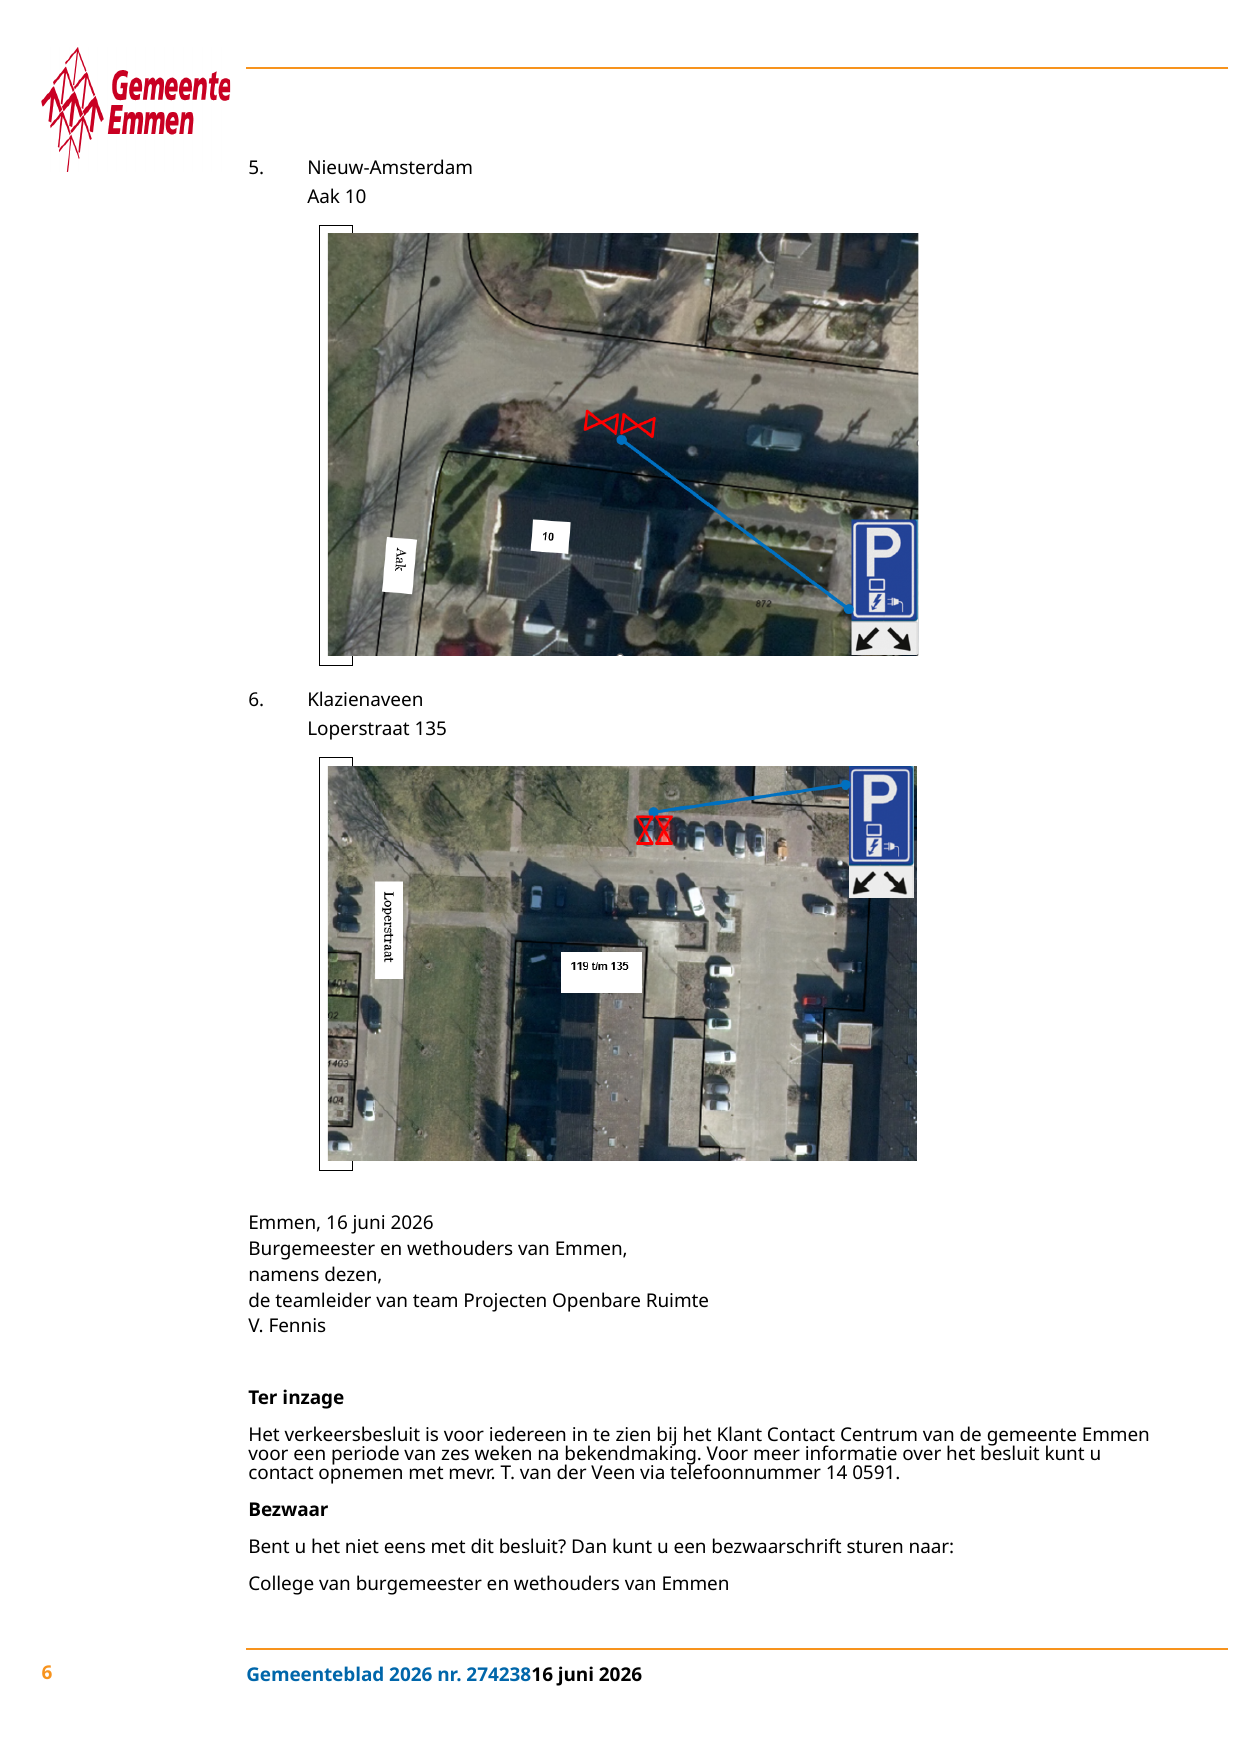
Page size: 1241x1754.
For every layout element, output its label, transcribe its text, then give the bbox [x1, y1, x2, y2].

list Aak 10 [248, 183, 1152, 209]
text Het verkeersbesluit is voor iedereen in te zien bij het Klant Contact Centrum van de gemeente Emmen voor een periode van zes weken na bekendmaking. Voor meer informatie over het besluit kunt u contact opnemen met mevr. T. van der Veen via telefoonnummer 14 0591. [248, 1426, 1152, 1484]
text de teamleider van team Projecten Openbare Ruimte [248, 1287, 1152, 1312]
list Nieuw-Amsterdam [248, 154, 1152, 180]
text College van burgemeester en wethouders van Emmen [248, 1575, 1152, 1594]
list Klazienaveen [248, 686, 1152, 712]
list Loperstraat 135 [248, 716, 1152, 741]
text Bent u het niet eens met dit besluit? Dan kunt u een bezwaarschrift sturen naar: [248, 1538, 1152, 1558]
text Emmen, 16 juni 2026 [248, 1209, 1152, 1235]
text Bezwaar [248, 1501, 1152, 1521]
picture [327, 766, 919, 1161]
picture [41, 47, 231, 172]
text namens dezen, [248, 1261, 1152, 1287]
text Burgemeester en wethouders van Emmen, [248, 1235, 1152, 1261]
picture [327, 233, 919, 656]
text Ter inzage [248, 1389, 1152, 1408]
text V. Fennis [248, 1312, 1152, 1338]
